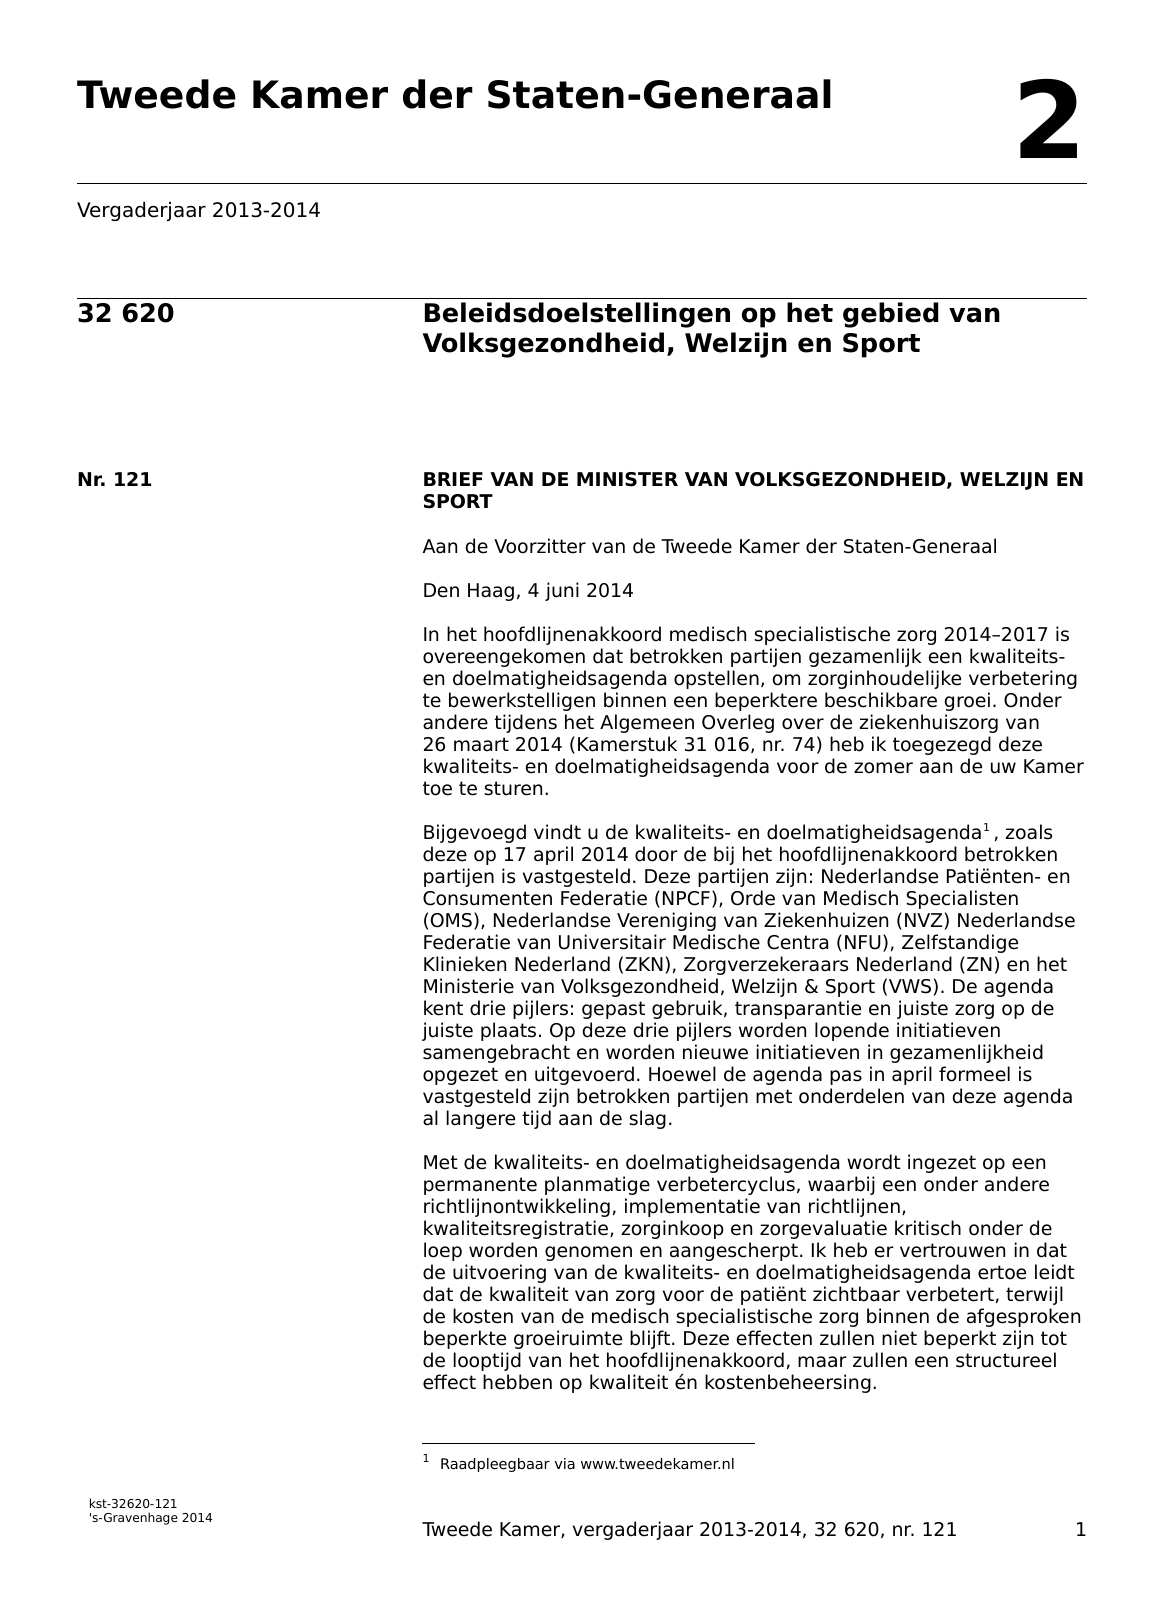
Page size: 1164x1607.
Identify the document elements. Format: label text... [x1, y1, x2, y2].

text Bijgevoegd vindt u de kwaliteits- en doelmatigheidsagenda, zoals deze op 17 april 2014 door de bij het hoofdlijnenakkoord betrokken partijen is vastgesteld. Deze partijen zijn: Nederlandse Patiënten- en Consumenten Federatie (NPCF), Orde van Medisch Specialisten (OMS), Nederlandse Vereniging van Ziekenhuizen (NVZ) Nederlandse Federatie van Universitair Medische Centra (NFU), Zelfstandige Klinieken Nederland (ZKN), Zorgverzekeraars Nederland (ZN) en het Ministerie van Volksgezondheid, Welzijn & Sport (VWS). De agenda kent drie pijlers: gepast gebruik, transparantie en juiste zorg op de juiste plaats. Op deze drie pijlers worden lopende initiatieven samengebracht en worden nieuwe initiatieven in gezamenlijkheid opgezet en uitgevoerd. Hoewel de agenda pas in april formeel is vastgesteld zijn betrokken partijen met onderdelen van deze agenda al langere tijd aan de slag. [422, 822, 1087, 1129]
text Met de kwaliteits- en doelmatigheidsagenda wordt ingezet op een permanente planmatige verbetercyclus, waarbij een onder andere richtlijnontwikkeling, implementatie van richtlijnen, kwaliteitsregistratie, zorginkoop en zorgevaluatie kritisch onder de loep worden genomen en aangescherpt. Ik heb er vertrouwen in dat de uitvoering van de kwaliteits- en doelmatigheidsagenda ertoe leidt dat de kwaliteit van zorg voor de patiënt zichtbaar verbetert, terwijl de kosten van de medisch specialistische zorg binnen de afgesproken beperkte groeiruimte blijft. Deze effecten zullen niet beperkt zijn tot de looptijd van het hoofdlijnenakkoord, maar zullen een structureel effect hebben op kwaliteit én kostenbeheersing. [422, 1152, 1087, 1393]
text Den Haag, 4 juni 2014 [422, 580, 1087, 602]
text In het hoofdlijnenakkoord medisch specialistische zorg 2014–2017 is overeengekomen dat betrokken partijen gezamenlijk een kwaliteits- en doelmatigheidsagenda opstellen, om zorginhoudelijke verbetering te bewerkstelligen binnen een beperktere beschikbare groei. Onder andere tijdens het Algemeen Overleg over de ziekenhuiszorg van 26 maart 2014 (Kamerstuk 31 016, nr. 74) heb ik toegezegd deze kwaliteits- en doelmatigheidsagenda voor de zomer aan de uw Kamer toe te sturen. [422, 624, 1087, 800]
table_header Tweede Kamer der Staten-Generaal [77, 59, 886, 183]
text Raadpleegbaar via www.tweedekamer.nl [422, 1452, 1087, 1474]
text Aan de Voorzitter van de Tweede Kamer der Staten-Generaal [422, 536, 1087, 557]
table_header 2 [886, 59, 1087, 183]
text kst-32620-121 [88, 1497, 323, 1511]
subtitle Nr. 121 BRIEF VAN DE MINISTER VAN VOLKSGEZONDHEID, WELZIJN EN SPORT [77, 469, 1087, 513]
table_cell Vergaderjaar 2013-2014 [77, 184, 1087, 298]
text 's-Gravenhage 2014 [88, 1511, 323, 1525]
subtitle 32 620 Beleidsdoelstellingen op het gebied van Volksgezondheid, Welzijn en Sport [77, 299, 1087, 358]
